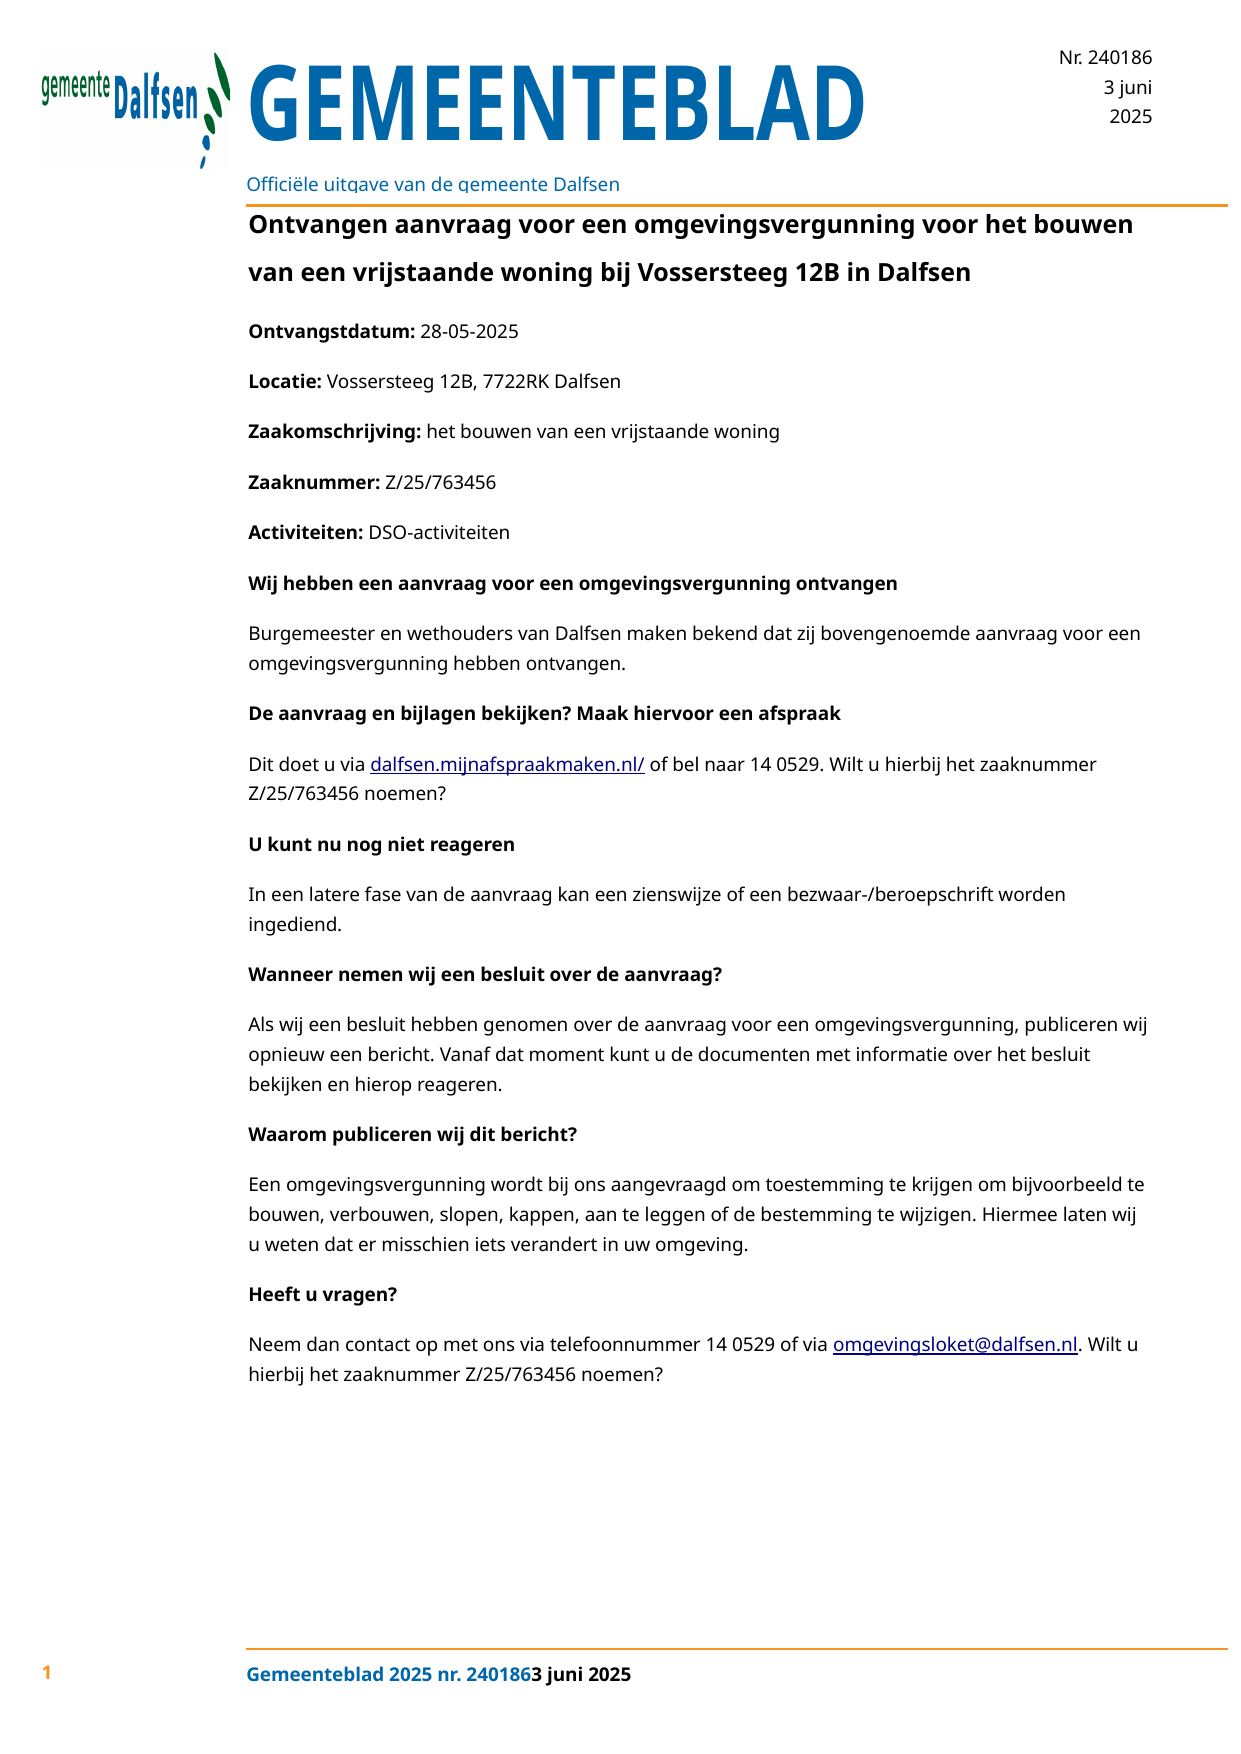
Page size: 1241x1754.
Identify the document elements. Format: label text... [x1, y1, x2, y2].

text Dit doet u via dalfsen.mijnafspraakmaken.nl/ of bel naar 14 0529. Wilt u hierbij het zaaknummer Z/25/763456 noemen? [248, 751, 1152, 806]
text In een latere fase van de aanvraag kan een zienswijze of een bezwaar-/beroepschrift worden ingediend. [248, 881, 1152, 937]
text Neem dan contact op met ons via telefoonnummer 14 0529 of via omgevingsloket@dalfsen.nl. Wilt u hierbij het zaaknummer Z/25/763456 noemen? [248, 1332, 1152, 1387]
text Zaaknummer: Z/25/763456 [248, 469, 1152, 495]
picture [41, 47, 231, 172]
text Activiteiten: DSO-activiteiten [248, 519, 1152, 545]
text Wanneer nemen wij een besluit over de aanvraag? [248, 961, 1152, 987]
text Ontvangen aanvraag voor een omgevingsvergunning voor het bouwen van een vrijstaande woning bij Vossersteeg 12B in Dalfsen [248, 207, 1152, 288]
text Wij hebben een aanvraag voor een omgevingsvergunning ontvangen [248, 570, 1152, 596]
text Heeft u vragen? [248, 1281, 1152, 1307]
text Ontvangstdatum: 28-05-2025 [248, 318, 1152, 344]
text Zaakomschrijving: het bouwen van een vrijstaande woning [248, 419, 1152, 444]
text U kunt nu nog niet reageren [248, 831, 1152, 857]
text Locatie: Vossersteeg 12B, 7722RK Dalfsen [248, 368, 1152, 394]
text Burgemeester en wethouders van Dalfsen maken bekend dat zij bovengenoemde aanvraag voor een omgevingsvergunning hebben ontvangen. [248, 620, 1152, 676]
text Waarom publiceren wij dit bericht? [248, 1121, 1152, 1147]
text Als wij een besluit hebben genomen over de aanvraag voor een omgevingsvergunning, publiceren wij opnieuw een bericht. Vanaf dat moment kunt u de documenten met informatie over het besluit bekijken en hierop reageren. [248, 1012, 1152, 1097]
text De aanvraag en bijlagen bekijken? Maak hiervoor een afspraak [248, 700, 1152, 726]
text Een omgevingsvergunning wordt bij ons aangevraagd om toestemming te krijgen om bijvoorbeeld te bouwen, verbouwen, slopen, kappen, aan te leggen of de bestemming te wijzigen. Hiermee laten wij u weten dat er misschien iets verandert in uw omgeving. [248, 1172, 1152, 1257]
